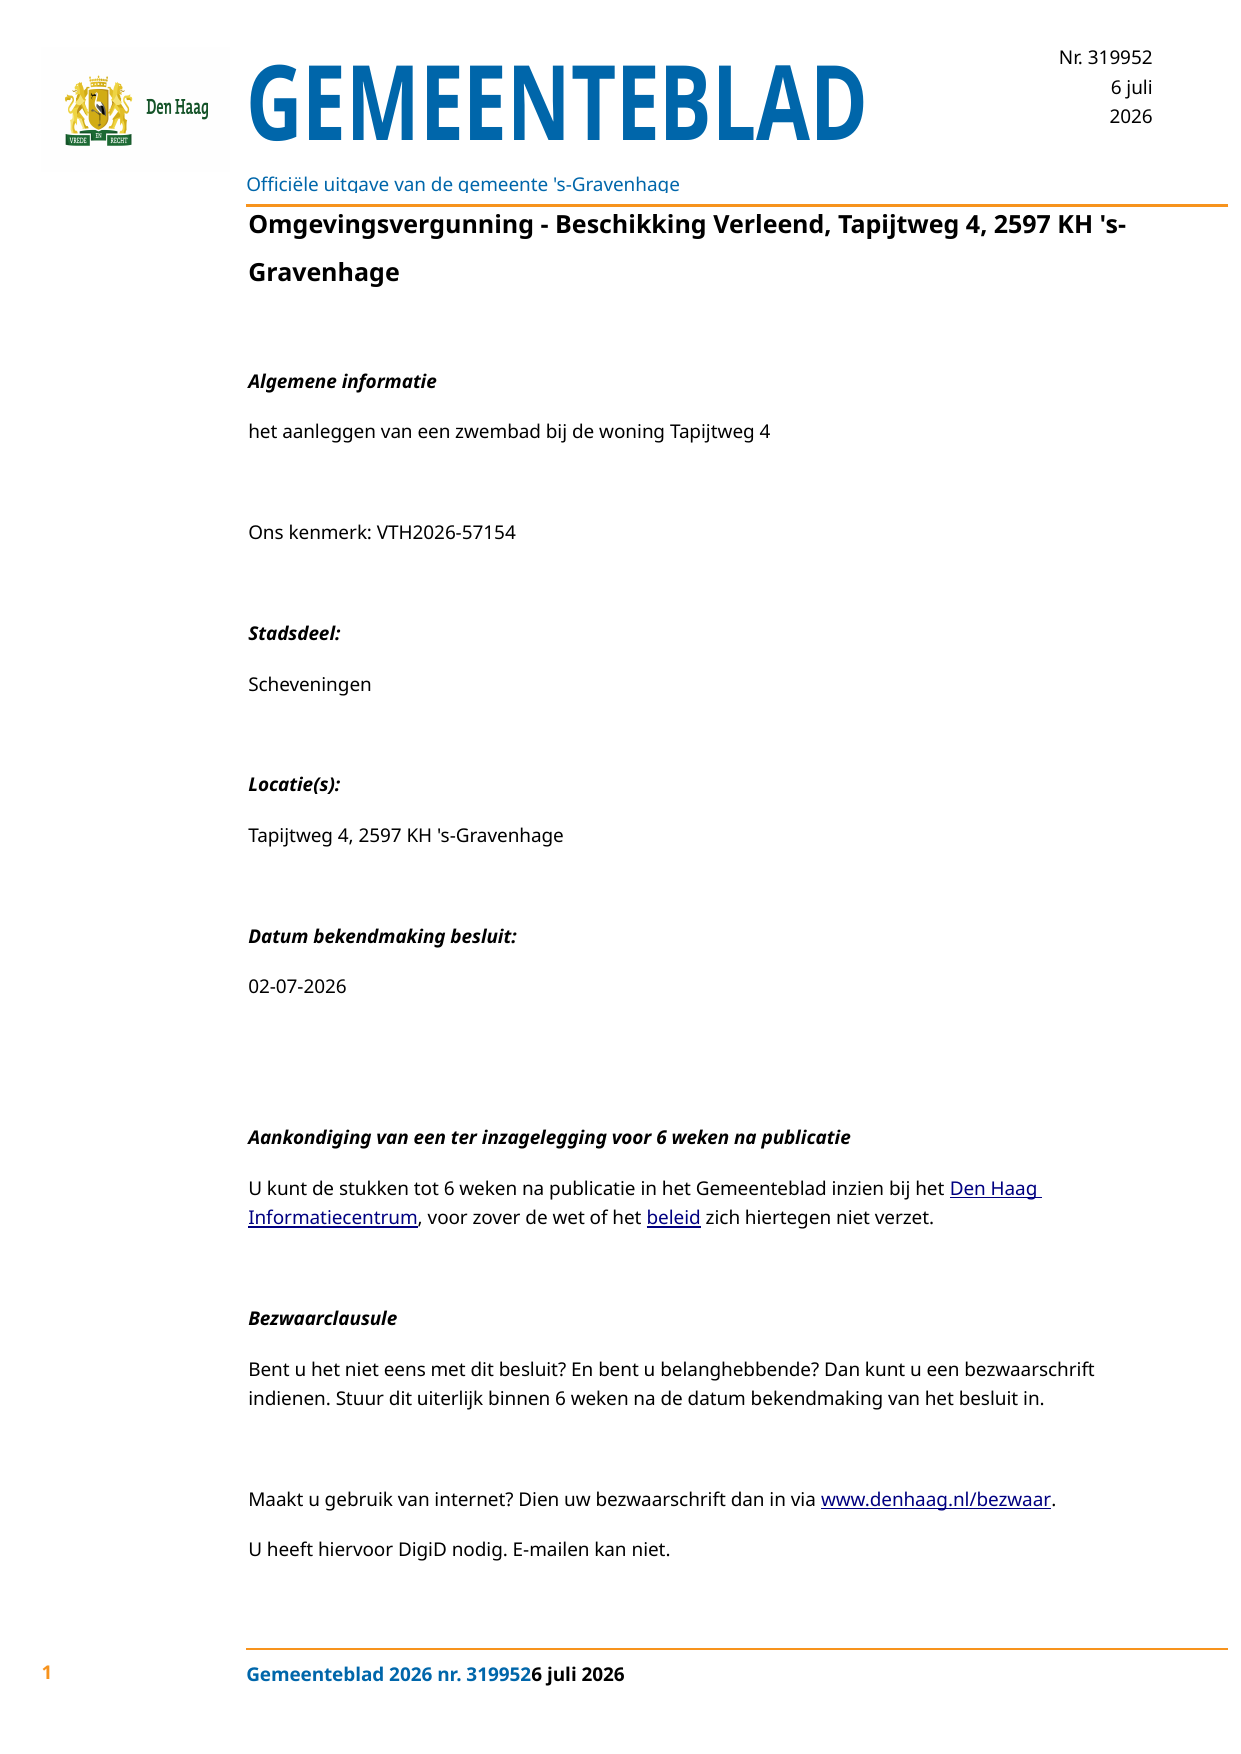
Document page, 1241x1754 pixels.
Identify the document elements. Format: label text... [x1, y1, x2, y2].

text 02-07-2026 [248, 973, 1152, 999]
text Stadsdeel: [248, 620, 1152, 646]
text Aankondiging van een ter inzagelegging voor 6 weken na publicatie [248, 1124, 1152, 1150]
picture [41, 47, 231, 172]
text Bezwaarclausule [248, 1305, 1152, 1331]
text U kunt de stukken tot 6 weken na publicatie in het Gemeenteblad inzien bij het Den Haag Informatiecentrum, voor zover de wet of het beleid zich hiertegen niet verzet. [248, 1175, 1152, 1230]
text Locatie(s): [248, 772, 1152, 797]
text U heeft hiervoor DigiD nodig. E-mailen kan niet. [248, 1537, 1152, 1562]
text Scheveningen [248, 671, 1152, 697]
text Omgevingsvergunning - Beschikking Verleend, Tapijtweg 4, 2597 KH 's-Gravenhage [248, 207, 1152, 288]
text Algemene informatie [248, 368, 1152, 394]
text Tapijtweg 4, 2597 KH 's-Gravenhage [248, 822, 1152, 848]
text Datum bekendmaking besluit: [248, 923, 1152, 949]
text Ons kenmerk: VTH2026-57154 [248, 519, 1152, 545]
text het aanleggen van een zwembad bij de woning Tapijtweg 4 [248, 419, 1152, 444]
text Bent u het niet eens met dit besluit? En bent u belanghebbende? Dan kunt u een bezwaarschrift indienen. Stuur dit uiterlijk binnen 6 weken na de datum bekendmaking van het besluit in. [248, 1356, 1152, 1411]
text Maakt u gebruik van internet? Dien uw bezwaarschrift dan in via www.denhaag.nl/bezwaar. [248, 1486, 1152, 1512]
